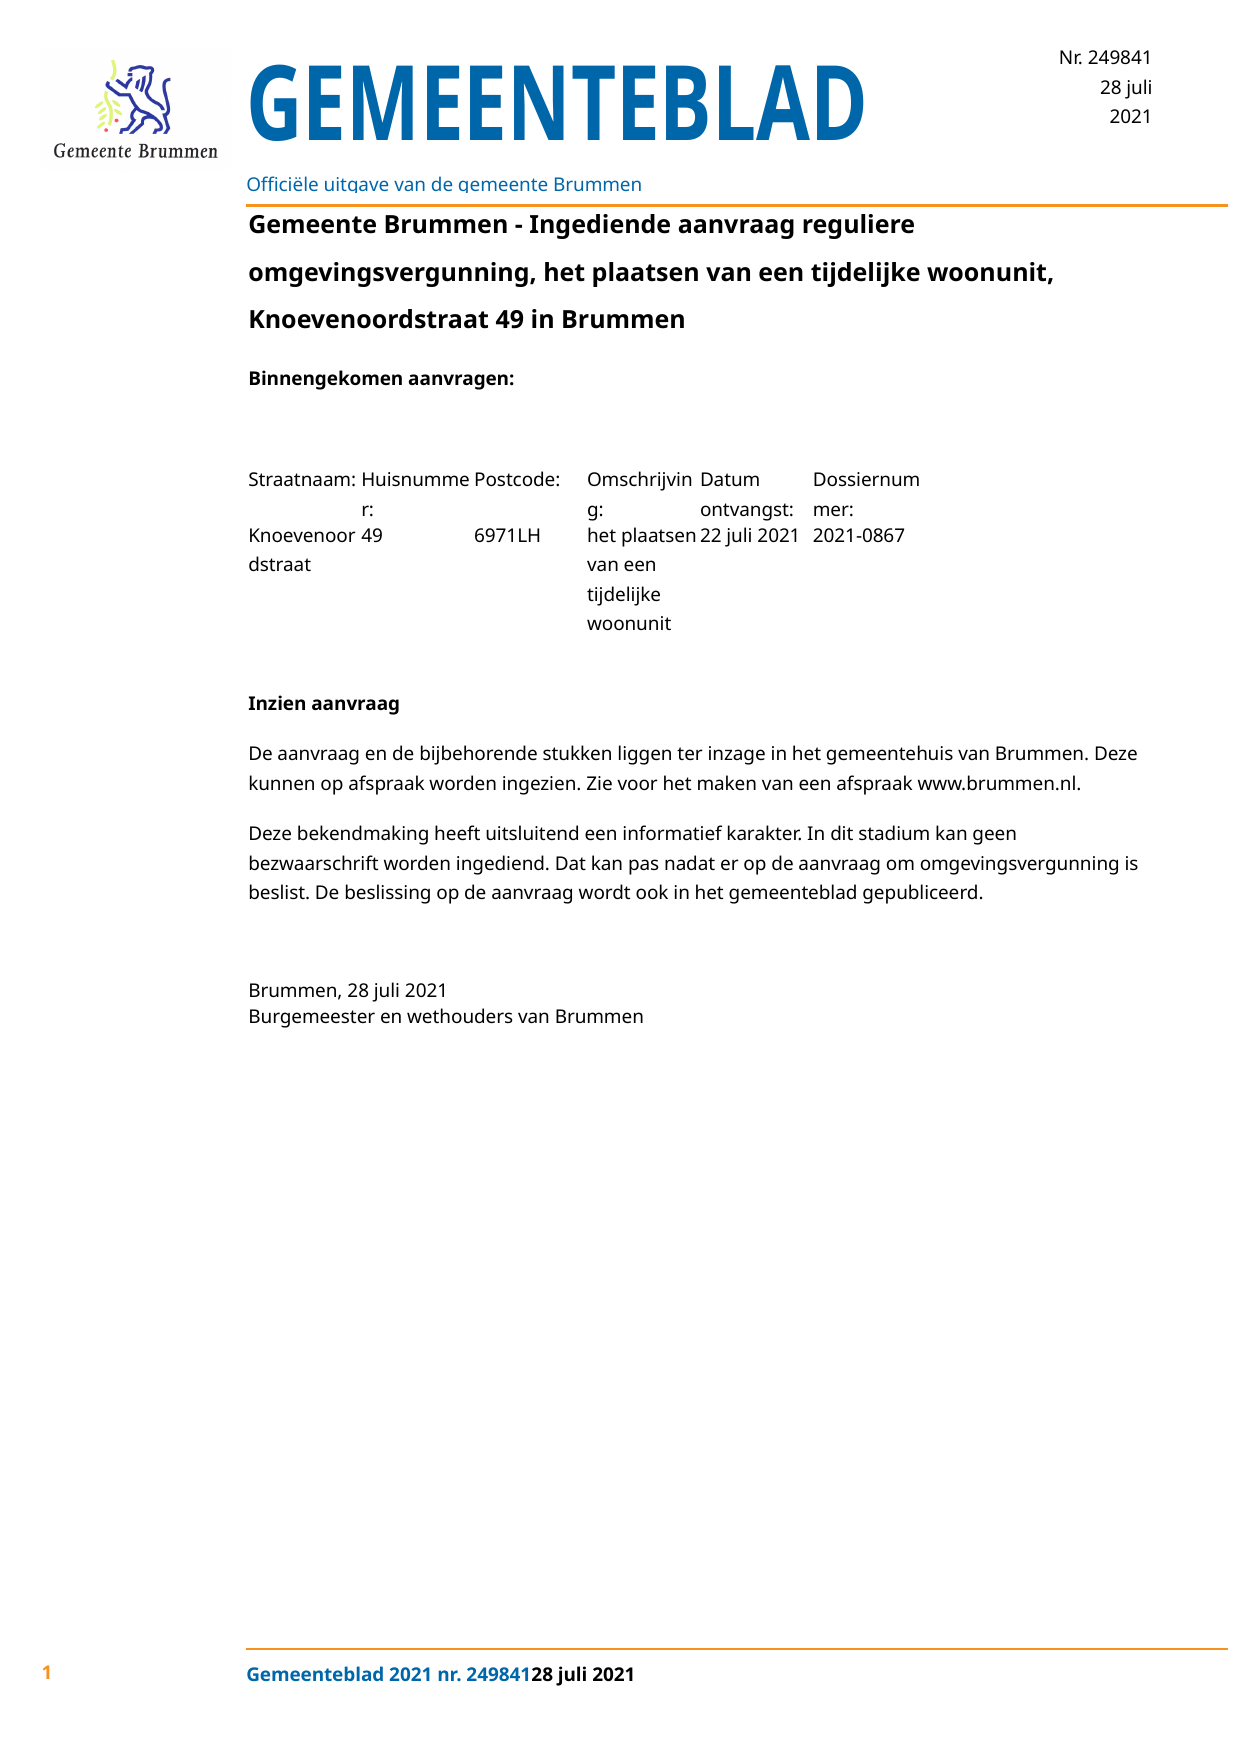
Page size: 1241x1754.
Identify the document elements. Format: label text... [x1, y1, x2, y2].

table_cell [926, 522, 1038, 636]
text Inzien aanvraag [248, 690, 1152, 716]
table_header [926, 466, 1038, 522]
text Deze bekendmaking heeft uitsluitend een informatief karakter. In dit stadium kan geen bezwaarschrift worden ingediend. Dat kan pas nadat er op de aanvraag om omgevingsvergunning is beslist. De beslissing op de aanvraag wordt ook in het gemeenteblad gepubliceerd. [248, 820, 1152, 905]
text Binnengekomen aanvragen: [248, 366, 1152, 391]
table_header Postcode: [474, 466, 587, 522]
table_header [1039, 466, 1152, 522]
text De aanvraag en de bijbehorende stukken liggen ter inzage in het gemeentehuis van Brummen. Deze kunnen op afspraak worden ingezien. Zie voor het maken van een afspraak www.brummen.nl. [248, 740, 1152, 796]
table_cell het plaatsen van een tijdelijke woonunit [587, 522, 700, 636]
table_cell 49 [361, 522, 474, 636]
table_cell [1039, 522, 1152, 636]
table_cell 22 juli 2021 [700, 522, 813, 636]
text Gemeente Brummen - Ingediende aanvraag reguliere omgevingsvergunning, het plaatsen van een tijdelijke woonunit, Knoevenoordstraat 49 in Brummen [248, 207, 1152, 336]
picture [41, 47, 231, 172]
text Burgemeester en wethouders van Brummen [248, 1003, 1152, 1029]
table_cell 2021-0867 [813, 522, 926, 636]
table_cell 6971LH [474, 522, 587, 636]
text Brummen, 28 juli 2021 [248, 978, 1152, 1003]
table_header Straatnaam: [248, 466, 361, 522]
table_header Datum ontvangst: [700, 466, 813, 522]
table_cell Knoevenoordstraat [248, 522, 361, 636]
table_header Omschrijving: [587, 466, 700, 522]
table_header Dossiernummer: [813, 466, 926, 522]
table_header Huisnummer: [361, 466, 474, 522]
